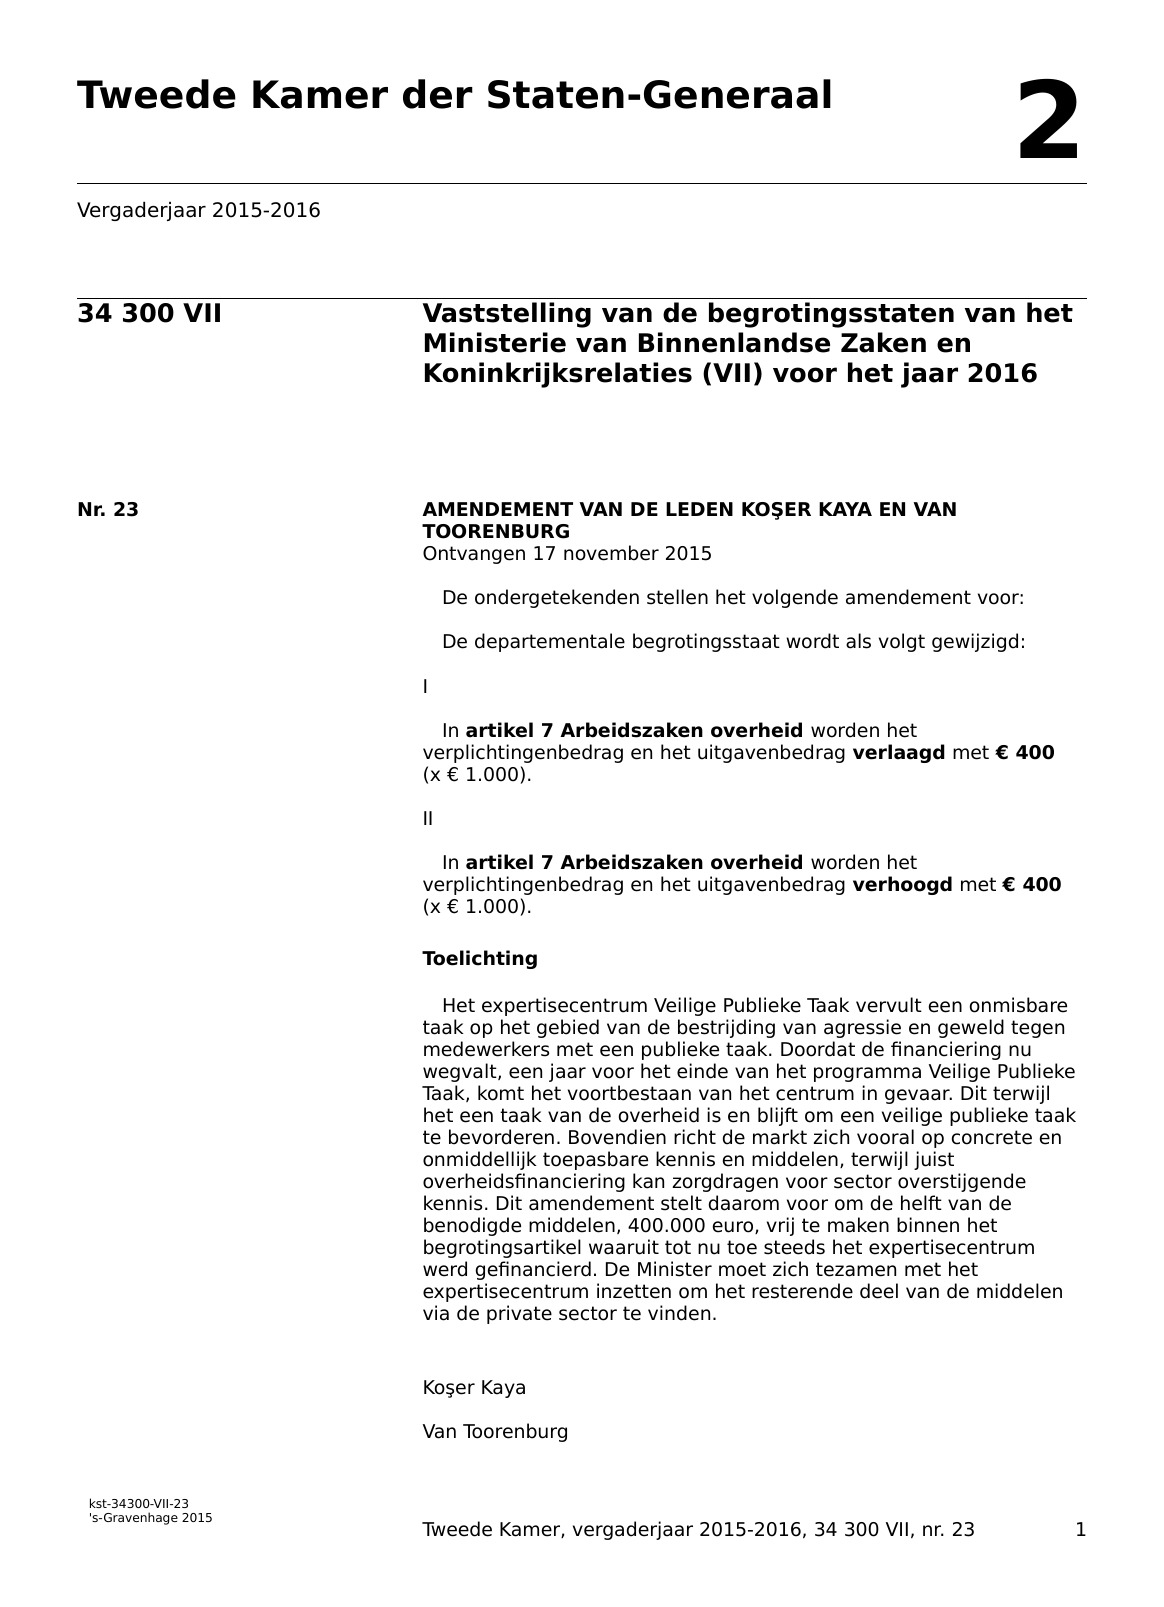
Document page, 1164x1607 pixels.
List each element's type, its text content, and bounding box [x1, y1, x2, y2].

subtitle 34 300 VII Vaststelling van de begrotingsstaten van het Ministerie van Binnenlandse Zaken en Koninkrijksrelaties (VII) voor het jaar 2016 [77, 299, 1087, 388]
table_cell Vergaderjaar 2015-2016 [77, 184, 1087, 298]
text De ondergetekenden stellen het volgende amendement voor: [422, 587, 1087, 609]
text In artikel 7 Arbeidszaken overheid worden het verplichtingenbedrag en het uitgavenbedrag verhoogd met € 400 (x € 1.000). [422, 852, 1087, 918]
text kst-34300-VII-23 [88, 1497, 323, 1511]
text In artikel 7 Arbeidszaken overheid worden het verplichtingenbedrag en het uitgavenbedrag verlaagd met € 400 (x € 1.000). [422, 720, 1087, 786]
text II [422, 808, 1087, 830]
table_header 2 [886, 59, 1087, 183]
text De departementale begrotingsstaat wordt als volgt gewijzigd: [422, 631, 1087, 653]
subtitle Nr. 23 AMENDEMENT VAN DE LEDEN KOŞER KAYA EN VAN TOORENBURG [77, 499, 1087, 543]
text Koşer Kaya Van Toorenburg [422, 1354, 1087, 1442]
table_header Tweede Kamer der Staten-Generaal [77, 59, 886, 183]
text I [422, 676, 1087, 697]
text Het expertisecentrum Veilige Publieke Taak vervult een onmisbare taak op het gebied van de bestrijding van agressie en geweld tegen medewerkers met een publieke taak. Doordat de financiering nu wegvalt, een jaar voor het einde van het programma Veilige Publieke Taak, komt het voortbestaan van het centrum in gevaar. Dit terwijl het een taak van de overheid is en blijft om een veilige publieke taak te bevorderen. Bovendien richt de markt zich vooral op concrete en onmiddellijk toepasbare kennis en middelen, terwijl juist overheidsfinanciering kan zorgdragen voor sector overstijgende kennis. Dit amendement stelt daarom voor om de helft van de benodigde middelen, 400.000 euro, vrij te maken binnen het begrotingsartikel waaruit tot nu toe steeds het expertisecentrum werd gefinancierd. De Minister moet zich tezamen met het expertisecentrum inzetten om het resterende deel van de middelen via de private sector te vinden. [422, 995, 1087, 1324]
text Ontvangen 17 november 2015 [422, 543, 1087, 565]
text 's-Gravenhage 2015 [88, 1511, 323, 1525]
subtitle Toelichting [422, 948, 1087, 970]
